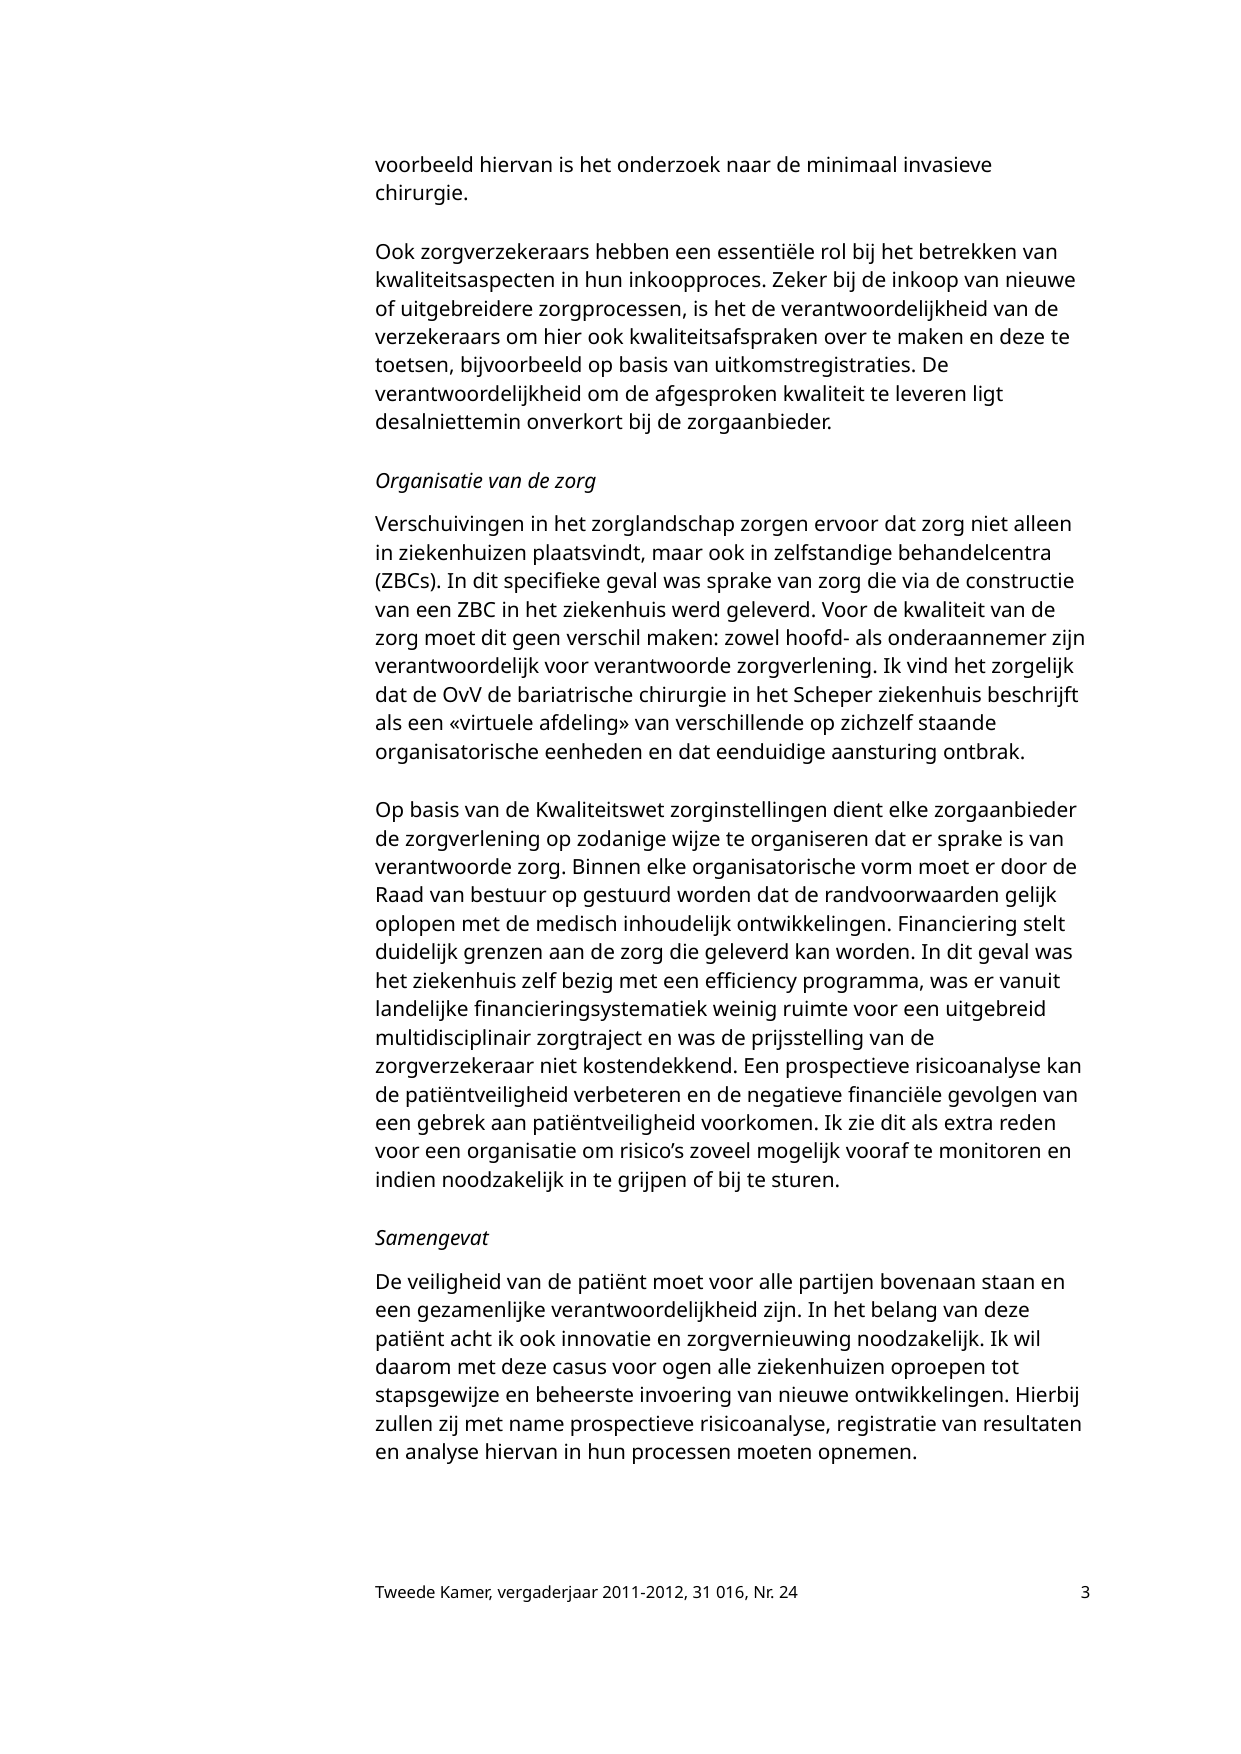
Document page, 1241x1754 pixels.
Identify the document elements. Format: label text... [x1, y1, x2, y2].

text Op basis van de Kwaliteitswet zorginstellingen dient elke zorgaanbieder de zorgverlening op zodanige wijze te organiseren dat er sprake is van verantwoorde zorg. Binnen elke organisatorische vorm moet er door de Raad van bestuur op gestuurd worden dat de randvoorwaarden gelijk oplopen met de medisch inhoudelijk ontwikkelingen. Financiering stelt duidelijk grenzen aan de zorg die geleverd kan worden. In dit geval was het ziekenhuis zelf bezig met een efficiency programma, was er vanuit landelijke financieringsystematiek weinig ruimte voor een uitgebreid multidisciplinair zorgtraject en was de prijsstelling van de zorgverzekeraar niet kostendekkend. Een prospectieve risicoanalyse kan de patiëntveiligheid verbeteren en de negatieve financiële gevolgen van een gebrek aan patiëntveiligheid voorkomen. Ik zie dit als extra reden voor een organisatie om risico’s zoveel mogelijk vooraf te monitoren en indien noodzakelijk in te grijpen of bij te sturen. [375, 795, 1090, 1193]
text Samengevat [375, 1223, 1090, 1252]
text voorbeeld hiervan is het onderzoek naar de minimaal invasieve chirurgie. [375, 150, 1090, 207]
text Organisatie van de zorg [375, 466, 1090, 494]
text De veiligheid van de patiënt moet voor alle partijen bovenaan staan en een gezamenlijke verantwoordelijkheid zijn. In het belang van deze patiënt acht ik ook innovatie en zorgvernieuwing noodzakelijk. Ik wil daarom met deze casus voor ogen alle ziekenhuizen oproepen tot stapsgewijze en beheerste invoering van nieuwe ontwikkelingen. Hierbij zullen zij met name prospectieve risicoanalyse, registratie van resultaten en analyse hiervan in hun processen moeten opnemen. [375, 1267, 1090, 1466]
text Ook zorgverzekeraars hebben een essentiële rol bij het betrekken van kwaliteitsaspecten in hun inkoopproces. Zeker bij de inkoop van nieuwe of uitgebreidere zorgprocessen, is het de verantwoordelijkheid van de verzekeraars om hier ook kwaliteitsafspraken over te maken en deze te toetsen, bijvoorbeeld op basis van uitkomstregistraties. De verantwoordelijkheid om de afgesproken kwaliteit te leveren ligt desalniettemin onverkort bij de zorgaanbieder. [375, 237, 1090, 436]
text Verschuivingen in het zorglandschap zorgen ervoor dat zorg niet alleen in ziekenhuizen plaatsvindt, maar ook in zelfstandige behandelcentra (ZBCs). In dit specifieke geval was sprake van zorg die via de constructie van een ZBC in het ziekenhuis werd geleverd. Voor de kwaliteit van de zorg moet dit geen verschil maken: zowel hoofd- als onderaannemer zijn verantwoordelijk voor verantwoorde zorgverlening. Ik vind het zorgelijk dat de OvV de bariatrische chirurgie in het Scheper ziekenhuis beschrijft als een «virtuele afdeling» van verschillende op zichzelf staande organisatorische eenheden en dat eenduidige aansturing ontbrak. [375, 509, 1090, 765]
